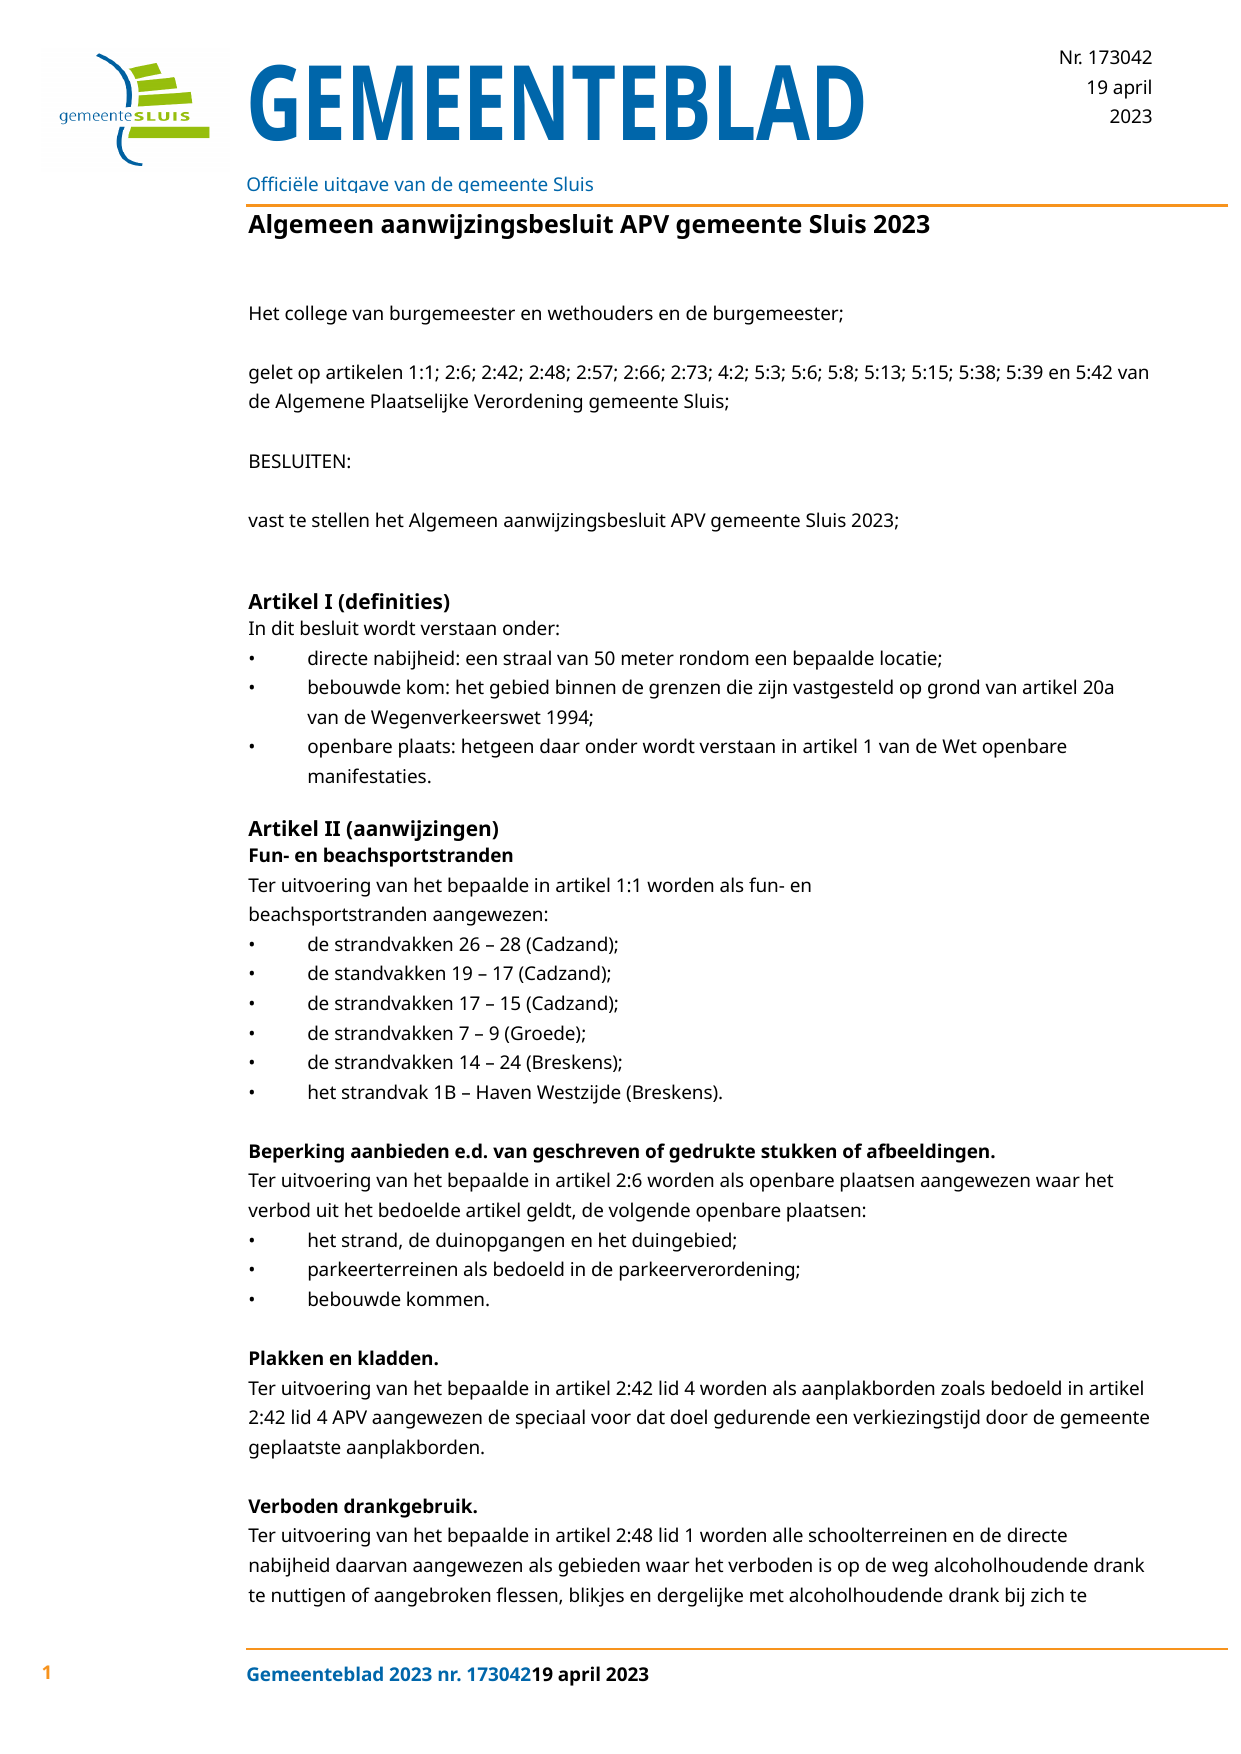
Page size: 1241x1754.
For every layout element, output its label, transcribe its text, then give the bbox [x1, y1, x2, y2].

text Ter uitvoering van het bepaalde in artikel 2:42 lid 4 worden als aanplakborden zoals bedoeld in artikel 2:42 lid 4 APV aangewezen de speciaal voor dat doel gedurende een verkiezingstijd door de gemeente geplaatste aanplakborden. [248, 1375, 1152, 1459]
text Artikel I (definities) [248, 587, 1152, 615]
list het strandvak 1B – Haven Westzijde (Breskens). [248, 1079, 1152, 1104]
text Verboden drankgebruik. [248, 1493, 1152, 1519]
list parkeerterreinen als bedoeld in de parkeerverordening; [248, 1256, 1152, 1282]
text Artikel II (aanwijzingen) [248, 814, 1152, 842]
text BESLUITEN: [248, 448, 1152, 473]
text Beperking aanbieden e.d. van geschreven of gedrukte stukken of afbeeldingen. [248, 1138, 1152, 1164]
list de strandvakken 26 – 28 (Cadzand); [248, 931, 1152, 957]
text beachsportstranden aangewezen: [248, 901, 1152, 927]
text gelet op artikelen 1:1; 2:6; 2:42; 2:48; 2:57; 2:66; 2:73; 4:2; 5:3; 5:6; 5:8; 5:13; 5:15; 5:38; 5:39 en 5:42 van de Algemene Plaatselijke Verordening gemeente Sluis; [248, 359, 1152, 414]
list de strandvakken 14 – 24 (Breskens); [248, 1049, 1152, 1075]
text Plakken en kladden. [248, 1345, 1152, 1371]
text Ter uitvoering van het bepaalde in artikel 1:1 worden als fun- en [248, 872, 1152, 897]
list bebouwde kom: het gebied binnen de grenzen die zijn vastgesteld op grond van artikel 20a van de Wegenverkeerswet 1994; [248, 674, 1152, 730]
text In dit besluit wordt verstaan onder: [248, 615, 1152, 641]
list de standvakken 19 – 17 (Cadzand); [248, 961, 1152, 986]
text Algemeen aanwijzingsbesluit APV gemeente Sluis 2023 [248, 207, 1152, 241]
text Het college van burgemeester en wethouders en de burgemeester; [248, 300, 1152, 326]
picture [41, 47, 231, 172]
text Ter uitvoering van het bepaalde in artikel 2:6 worden als openbare plaatsen aangewezen waar het verbod uit het bedoelde artikel geldt, de volgende openbare plaatsen: [248, 1168, 1152, 1223]
list de strandvakken 7 – 9 (Groede); [248, 1020, 1152, 1045]
text Ter uitvoering van het bepaalde in artikel 2:48 lid 1 worden alle schoolterreinen en de directe nabijheid daarvan aangewezen als gebieden waar het verboden is op de weg alcoholhoudende drank te nuttigen of aangebroken flessen, blikjes en dergelijke met alcoholhoudende drank bij zich te [248, 1523, 1152, 1607]
list de strandvakken 17 – 15 (Cadzand); [248, 990, 1152, 1016]
list directe nabijheid: een straal van 50 meter rondom een bepaalde locatie; [248, 645, 1152, 671]
text Fun- en beachsportstranden [248, 842, 1152, 868]
list bebouwde kommen. [248, 1286, 1152, 1312]
text vast te stellen het Algemeen aanwijzingsbesluit APV gemeente Sluis 2023; [248, 507, 1152, 533]
list openbare plaats: hetgeen daar onder wordt verstaan in artikel 1 van de Wet openbare manifestaties. [248, 734, 1152, 789]
list het strand, de duinopgangen en het duingebied; [248, 1227, 1152, 1252]
